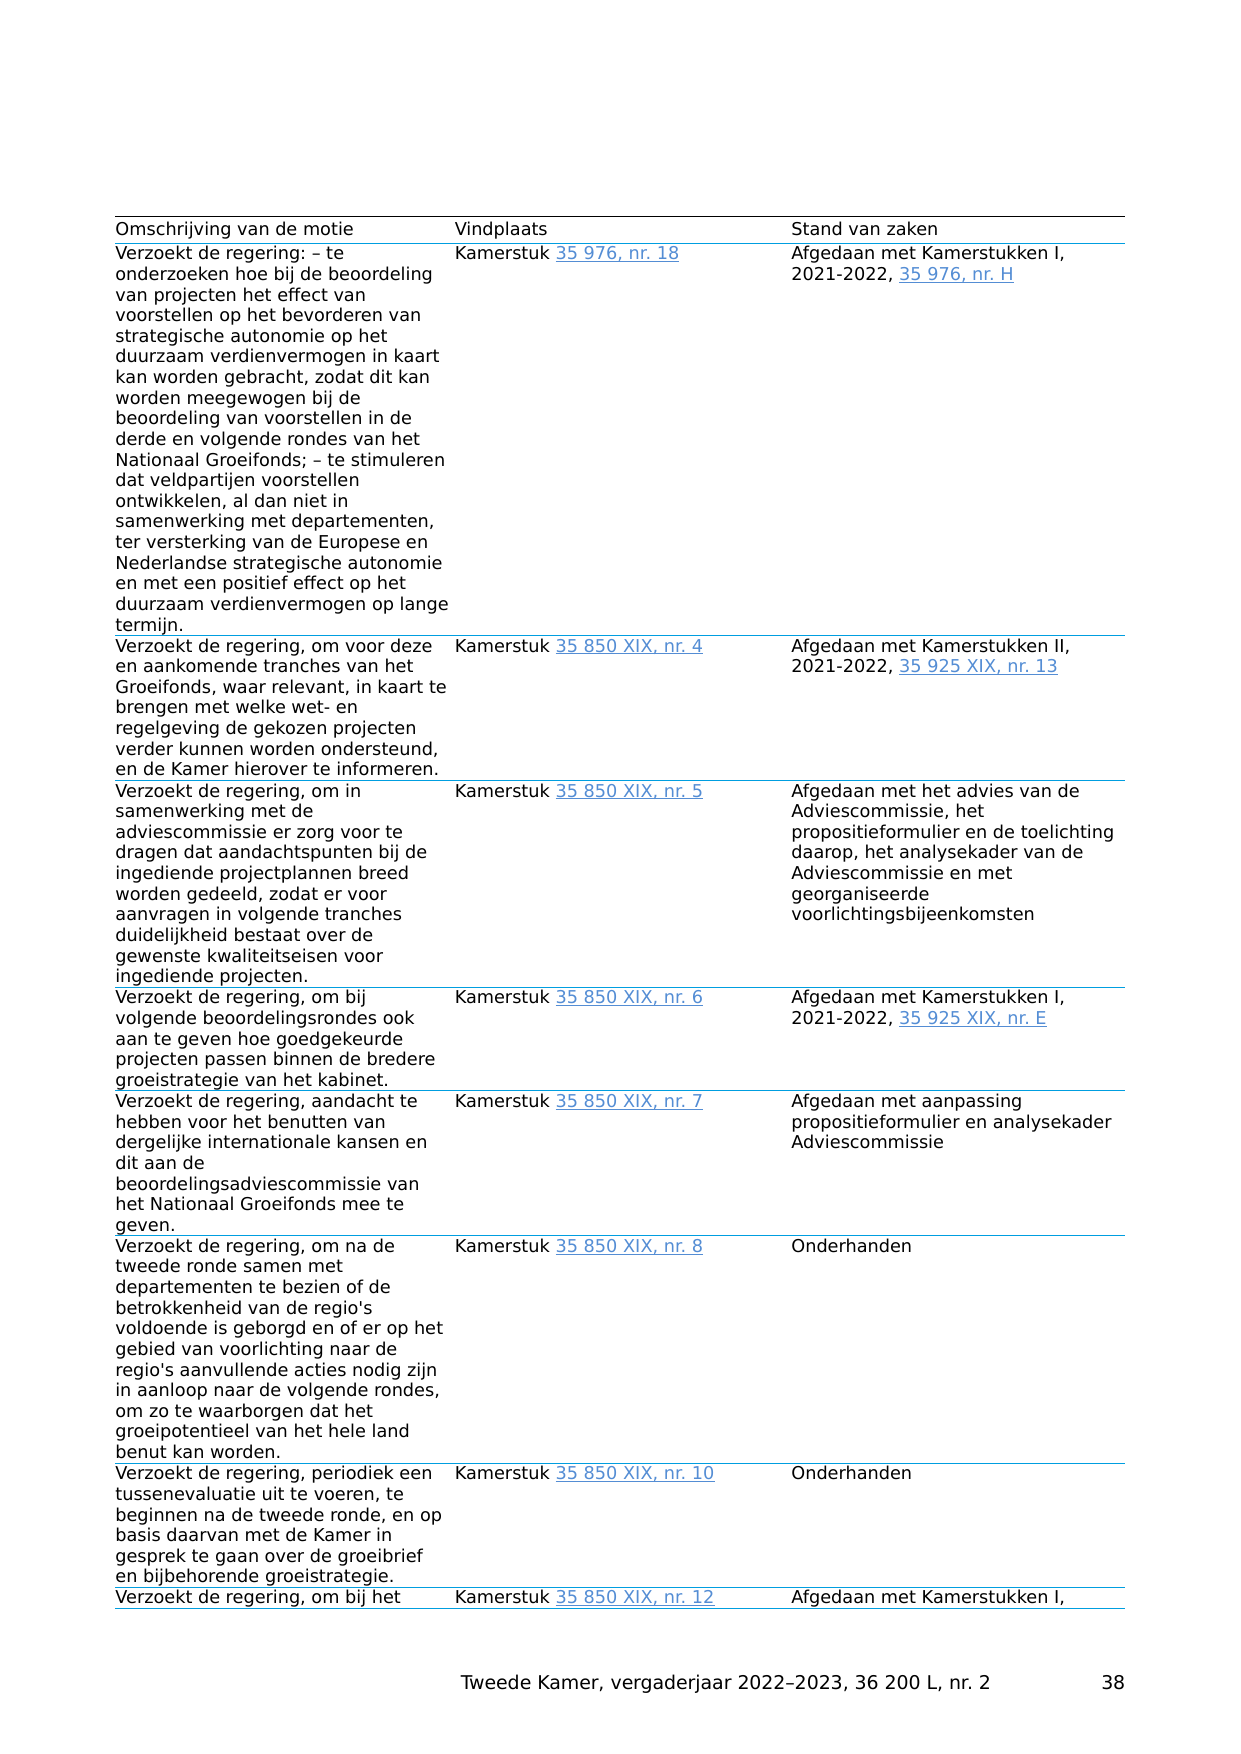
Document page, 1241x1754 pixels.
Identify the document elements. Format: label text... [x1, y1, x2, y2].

table_cell Kamerstuk 35 976, nr. 18 [452, 244, 788, 635]
table_cell Kamerstuk 35 850 XIX, nr. 5 [452, 781, 788, 987]
table_cell Onderhanden [788, 1464, 1125, 1587]
table_cell Kamerstuk 35 850 XIX, nr. 10 [452, 1464, 788, 1587]
table_cell Afgedaan met Kamerstukken I, [788, 1588, 1125, 1608]
table_cell Verzoekt de regering, aandacht te hebben voor het benutten van dergelijke internationale kansen en dit aan de beoordelingsadviescommissie van het Nationaal Groeifonds mee te geven. [115, 1091, 452, 1235]
table_cell Afgedaan met Kamerstukken I, 2021-2022, 35 925 XIX, nr. E [788, 988, 1125, 1090]
table_cell Onderhanden [788, 1236, 1125, 1463]
table_cell Verzoekt de regering, om bij het [115, 1588, 452, 1608]
table_cell Verzoekt de regering, om voor deze en aankomende tranches van het Groeifonds, waar relevant, in kaart te brengen met welke wet- en regelgeving de gekozen projecten verder kunnen worden ondersteund, en de Kamer hierover te informeren. [115, 636, 452, 780]
table_cell Verzoekt de regering, om na de tweede ronde samen met departementen te bezien of de betrokkenheid van de regio's voldoende is geborgd en of er op het gebied van voorlichting naar de regio's aanvullende acties nodig zijn in aanloop naar de volgende rondes, om zo te waarborgen dat het groeipotentieel van het hele land benut kan worden. [115, 1236, 452, 1463]
table_cell Afgedaan met aanpassing propositieformulier en analysekader Adviescommissie [788, 1091, 1125, 1235]
table_cell Verzoekt de regering, om in samenwerking met de adviescommissie er zorg voor te dragen dat aandachtspunten bij de ingediende projectplannen breed worden gedeeld, zodat er voor aanvragen in volgende tranches duidelijkheid bestaat over de gewenste kwaliteitseisen voor ingediende projecten. [115, 781, 452, 987]
table_cell Kamerstuk 35 850 XIX, nr. 7 [452, 1091, 788, 1235]
table_cell Afgedaan met Kamerstukken I, 2021-2022, 35 976, nr. H [788, 244, 1125, 635]
table_cell Verzoekt de regering: – te onderzoeken hoe bij de beoordeling van projecten het effect van voorstellen op het bevorderen van strategische autonomie op het duurzaam verdienvermogen in kaart kan worden gebracht, zodat dit kan worden meegewogen bij de beoordeling van voorstellen in de derde en volgende rondes van het Nationaal Groeifonds; – te stimuleren dat veldpartijen voorstellen ontwikkelen, al dan niet in samenwerking met departementen, ter versterking van de Europese en Nederlandse strategische autonomie en met een positief effect op het duurzaam verdienvermogen op lange termijn. [115, 244, 452, 635]
table_cell Kamerstuk 35 850 XIX, nr. 6 [452, 988, 788, 1090]
table_cell Kamerstuk 35 850 XIX, nr. 8 [452, 1236, 788, 1463]
table_cell Vindplaats [452, 217, 788, 243]
table_header Tabel 26 Door de Staten-Generaal aanvaarde moties [115, 191, 1125, 216]
table_cell Verzoekt de regering, om bij volgende beoordelingsrondes ook aan te geven hoe goedgekeurde projecten passen binnen de bredere groeistrategie van het kabinet. [115, 988, 452, 1090]
table_cell Kamerstuk 35 850 XIX, nr. 12 [452, 1588, 788, 1608]
table_cell Omschrijving van de motie [115, 217, 452, 243]
table_cell Afgedaan met Kamerstukken II, 2021-2022, 35 925 XIX, nr. 13 [788, 636, 1125, 780]
table_cell Stand van zaken [788, 217, 1125, 243]
table_cell Afgedaan met het advies van de Adviescommissie, het propositieformulier en de toelichting daarop, het analysekader van de Adviescommissie en met georganiseerde voorlichtingsbijeenkomsten [788, 781, 1125, 987]
table_cell Verzoekt de regering, periodiek een tussenevaluatie uit te voeren, te beginnen na de tweede ronde, en op basis daarvan met de Kamer in gesprek te gaan over de groeibrief en bijbehorende groeistrategie. [115, 1464, 452, 1587]
table_cell Kamerstuk 35 850 XIX, nr. 4 [452, 636, 788, 780]
